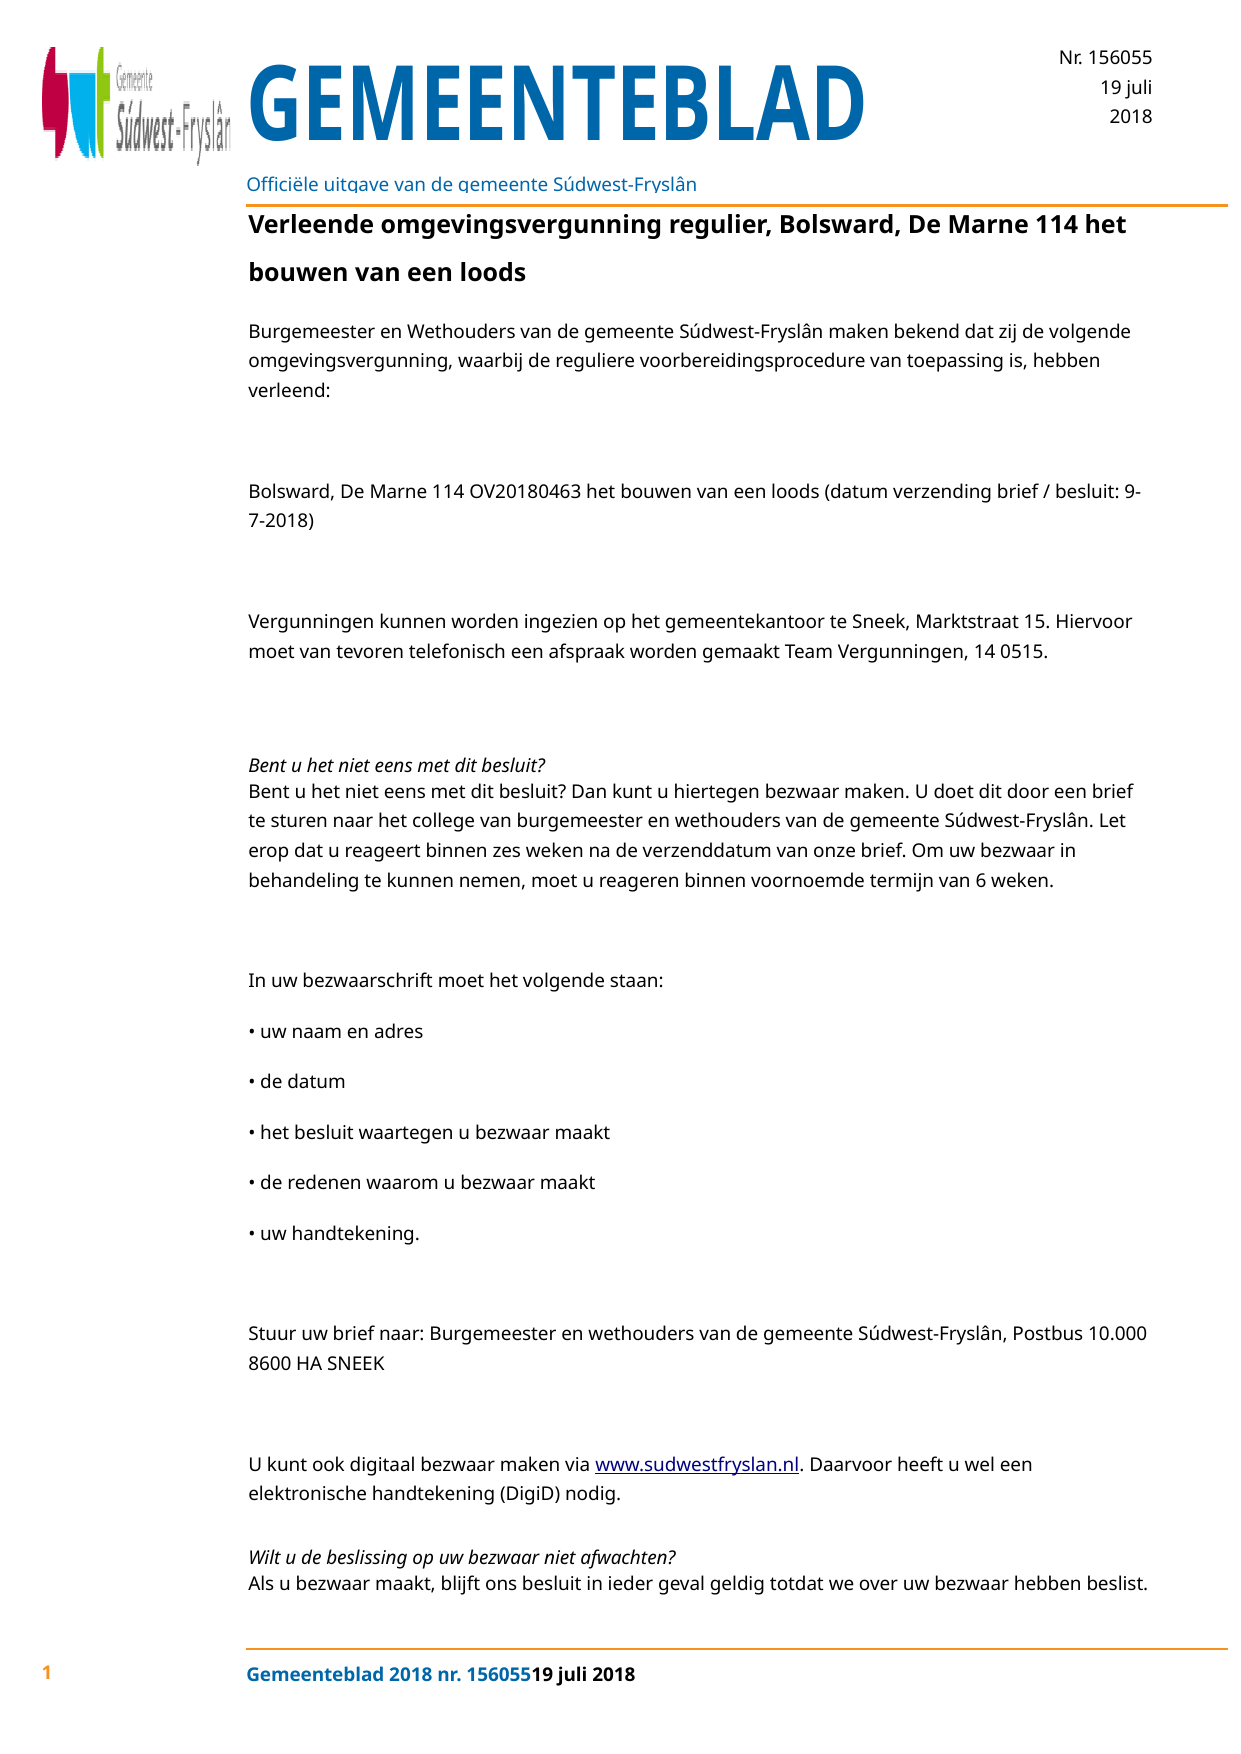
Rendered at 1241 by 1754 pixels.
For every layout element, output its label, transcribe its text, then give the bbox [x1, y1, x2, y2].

text Stuur uw brief naar: Burgemeester en wethouders van de gemeente Súdwest-Fryslân, Postbus 10.000 8600 HA SNEEK [248, 1321, 1152, 1376]
text Verleende omgevingsvergunning regulier, Bolsward, De Marne 114 het bouwen van een loods [248, 207, 1152, 288]
text Burgemeester en Wethouders van de gemeente Súdwest-Fryslân maken bekend dat zij de volgende omgevingsvergunning, waarbij de reguliere voorbereidingsprocedure van toepassing is, hebben verleend: [248, 318, 1152, 403]
text U kunt ook digitaal bezwaar maken via www.sudwestfryslan.nl. Daarvoor heeft u wel een elektronische handtekening (DigiD) nodig. [248, 1451, 1152, 1506]
text • uw naam en adres [248, 1018, 1152, 1044]
text Bolsward, De Marne 114 OV20180463 het bouwen van een loods (datum verzending brief / besluit: 9-7-2018) [248, 478, 1152, 533]
text • het besluit waartegen u bezwaar maakt [248, 1119, 1152, 1144]
text Vergunningen kunnen worden ingezien op het gemeentekantoor te Sneek, Marktstraat 15. Hiervoor moet van tevoren telefonisch een afspraak worden gemaakt Team Vergunningen, 14 0515. [248, 608, 1152, 664]
text In uw bezwaarschrift moet het volgende staan: [248, 968, 1152, 993]
text Bent u het niet eens met dit besluit? [248, 752, 1152, 778]
text Wilt u de beslissing op uw bezwaar niet afwachten? [248, 1544, 1152, 1570]
text • de redenen waarom u bezwaar maakt [248, 1169, 1152, 1195]
text • de datum [248, 1068, 1152, 1094]
picture [41, 47, 231, 172]
text Bent u het niet eens met dit besluit? Dan kunt u hiertegen bezwaar maken. U doet dit door een brief te sturen naar het college van burgemeester en wethouders van de gemeente Súdwest-Fryslân. Let erop dat u reageert binnen zes weken na de verzenddatum van onze brief. Om uw bezwaar in behandeling te kunnen nemen, moet u reageren binnen voornoemde termijn van 6 weken. [248, 778, 1152, 892]
text Als u bezwaar maakt, blijft ons besluit in ieder geval geldig totdat we over uw bezwaar hebben beslist. [248, 1570, 1152, 1596]
text • uw handtekening. [248, 1220, 1152, 1245]
